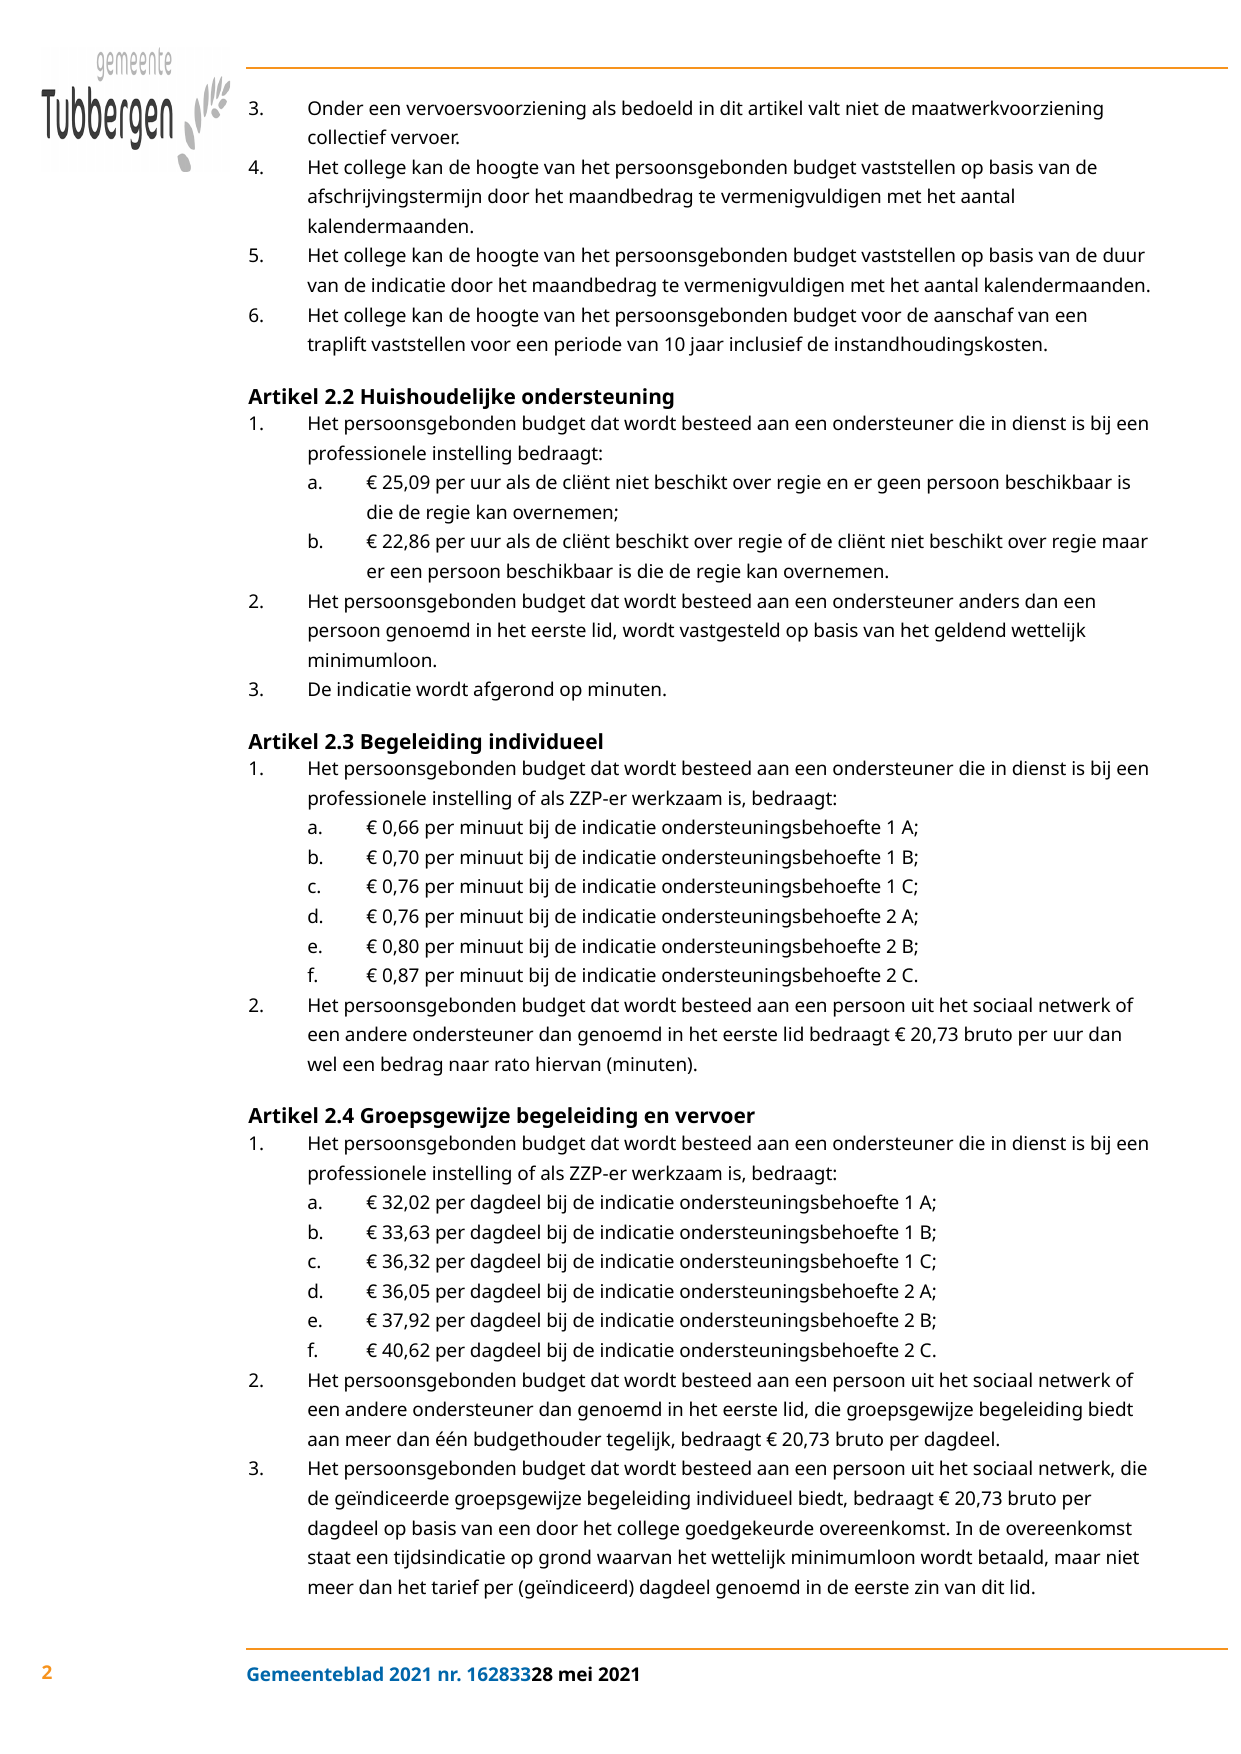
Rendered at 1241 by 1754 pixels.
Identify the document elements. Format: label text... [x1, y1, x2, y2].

list € 22,86 per uur als de cliënt beschikt over regie of de cliënt niet beschikt over regie maar er een persoon beschikbaar is die de regie kan overnemen. [307, 529, 1152, 584]
list € 32,02 per dagdeel bij de indicatie ondersteuningsbehoefte 1 A; [307, 1189, 1152, 1215]
list € 36,05 per dagdeel bij de indicatie ondersteuningsbehoefte 2 A; [307, 1278, 1152, 1304]
list € 0,76 per minuut bij de indicatie ondersteuningsbehoefte 2 A; [307, 903, 1152, 929]
list Het persoonsgebonden budget dat wordt besteed aan een ondersteuner die in dienst is bij een professionele instelling of als ZZP-er werkzaam is, bedraagt: [248, 1130, 1152, 1185]
list Het persoonsgebonden budget dat wordt besteed aan een persoon uit het sociaal netwerk of een andere ondersteuner dan genoemd in het eerste lid, die groepsgewijze begeleiding biedt aan meer dan één budgethouder tegelijk, bedraagt € 20,73 bruto per dagdeel. [248, 1367, 1152, 1452]
list Het college kan de hoogte van het persoonsgebonden budget vaststellen op basis van de duur van de indicatie door het maandbedrag te vermenigvuldigen met het aantal kalendermaanden. [248, 243, 1152, 298]
list € 37,92 per dagdeel bij de indicatie ondersteuningsbehoefte 2 B; [307, 1308, 1152, 1333]
list Het college kan de hoogte van het persoonsgebonden budget voor de aanschaf van een traplift vaststellen voor een periode van 10 jaar inclusief de instandhoudingskosten. [248, 302, 1152, 357]
list € 0,66 per minuut bij de indicatie ondersteuningsbehoefte 1 A; [307, 814, 1152, 840]
list € 0,70 per minuut bij de indicatie ondersteuningsbehoefte 1 B; [307, 844, 1152, 870]
list Het persoonsgebonden budget dat wordt besteed aan een persoon uit het sociaal netwerk, die de geïndiceerde groepsgewijze begeleiding individueel biedt, bedraagt € 20,73 bruto per dagdeel op basis van een door het college goedgekeurde overeenkomst. In de overeenkomst staat een tijdsindicatie op grond waarvan het wettelijk minimumloon wordt betaald, maar niet meer dan het tarief per (geïndiceerd) dagdeel genoemd in de eerste zin van dit lid. [248, 1456, 1152, 1599]
list Het persoonsgebonden budget dat wordt besteed aan een ondersteuner die in dienst is bij een professionele instelling of als ZZP-er werkzaam is, bedraagt: [248, 755, 1152, 811]
list € 0,80 per minuut bij de indicatie ondersteuningsbehoefte 2 B; [307, 933, 1152, 959]
list Het persoonsgebonden budget dat wordt besteed aan een persoon uit het sociaal netwerk of een andere ondersteuner dan genoemd in het eerste lid bedraagt € 20,73 bruto per uur dan wel een bedrag naar rato hiervan (minuten). [248, 992, 1152, 1077]
list € 33,63 per dagdeel bij de indicatie ondersteuningsbehoefte 1 B; [307, 1219, 1152, 1244]
list Het persoonsgebonden budget dat wordt besteed aan een ondersteuner anders dan een persoon genoemd in het eerste lid, wordt vastgesteld op basis van het geldend wettelijk minimumloon. [248, 588, 1152, 673]
list Onder een vervoersvoorziening als bedoeld in dit artikel valt niet de maatwerkvoorziening collectief vervoer. [248, 95, 1152, 150]
list € 0,76 per minuut bij de indicatie ondersteuningsbehoefte 1 C; [307, 874, 1152, 899]
picture [41, 47, 231, 172]
list Het college kan de hoogte van het persoonsgebonden budget vaststellen op basis van de afschrijvingstermijn door het maandbedrag te vermenigvuldigen met het aantal kalendermaanden. [248, 154, 1152, 239]
text Artikel 2.3 Begeleiding individueel [248, 727, 1152, 755]
text Artikel 2.4 Groepsgewijze begeleiding en vervoer [248, 1102, 1152, 1130]
list € 0,87 per minuut bij de indicatie ondersteuningsbehoefte 2 C. [307, 962, 1152, 988]
list De indicatie wordt afgerond op minuten. [248, 677, 1152, 702]
list € 25,09 per uur als de cliënt niet beschikt over regie en er geen persoon beschikbaar is die de regie kan overnemen; [307, 469, 1152, 525]
list € 36,32 per dagdeel bij de indicatie ondersteuningsbehoefte 1 C; [307, 1248, 1152, 1274]
list € 40,62 per dagdeel bij de indicatie ondersteuningsbehoefte 2 C. [307, 1337, 1152, 1363]
text Artikel 2.2 Huishoudelijke ondersteuning [248, 382, 1152, 410]
list Het persoonsgebonden budget dat wordt besteed aan een ondersteuner die in dienst is bij een professionele instelling bedraagt: [248, 410, 1152, 466]
